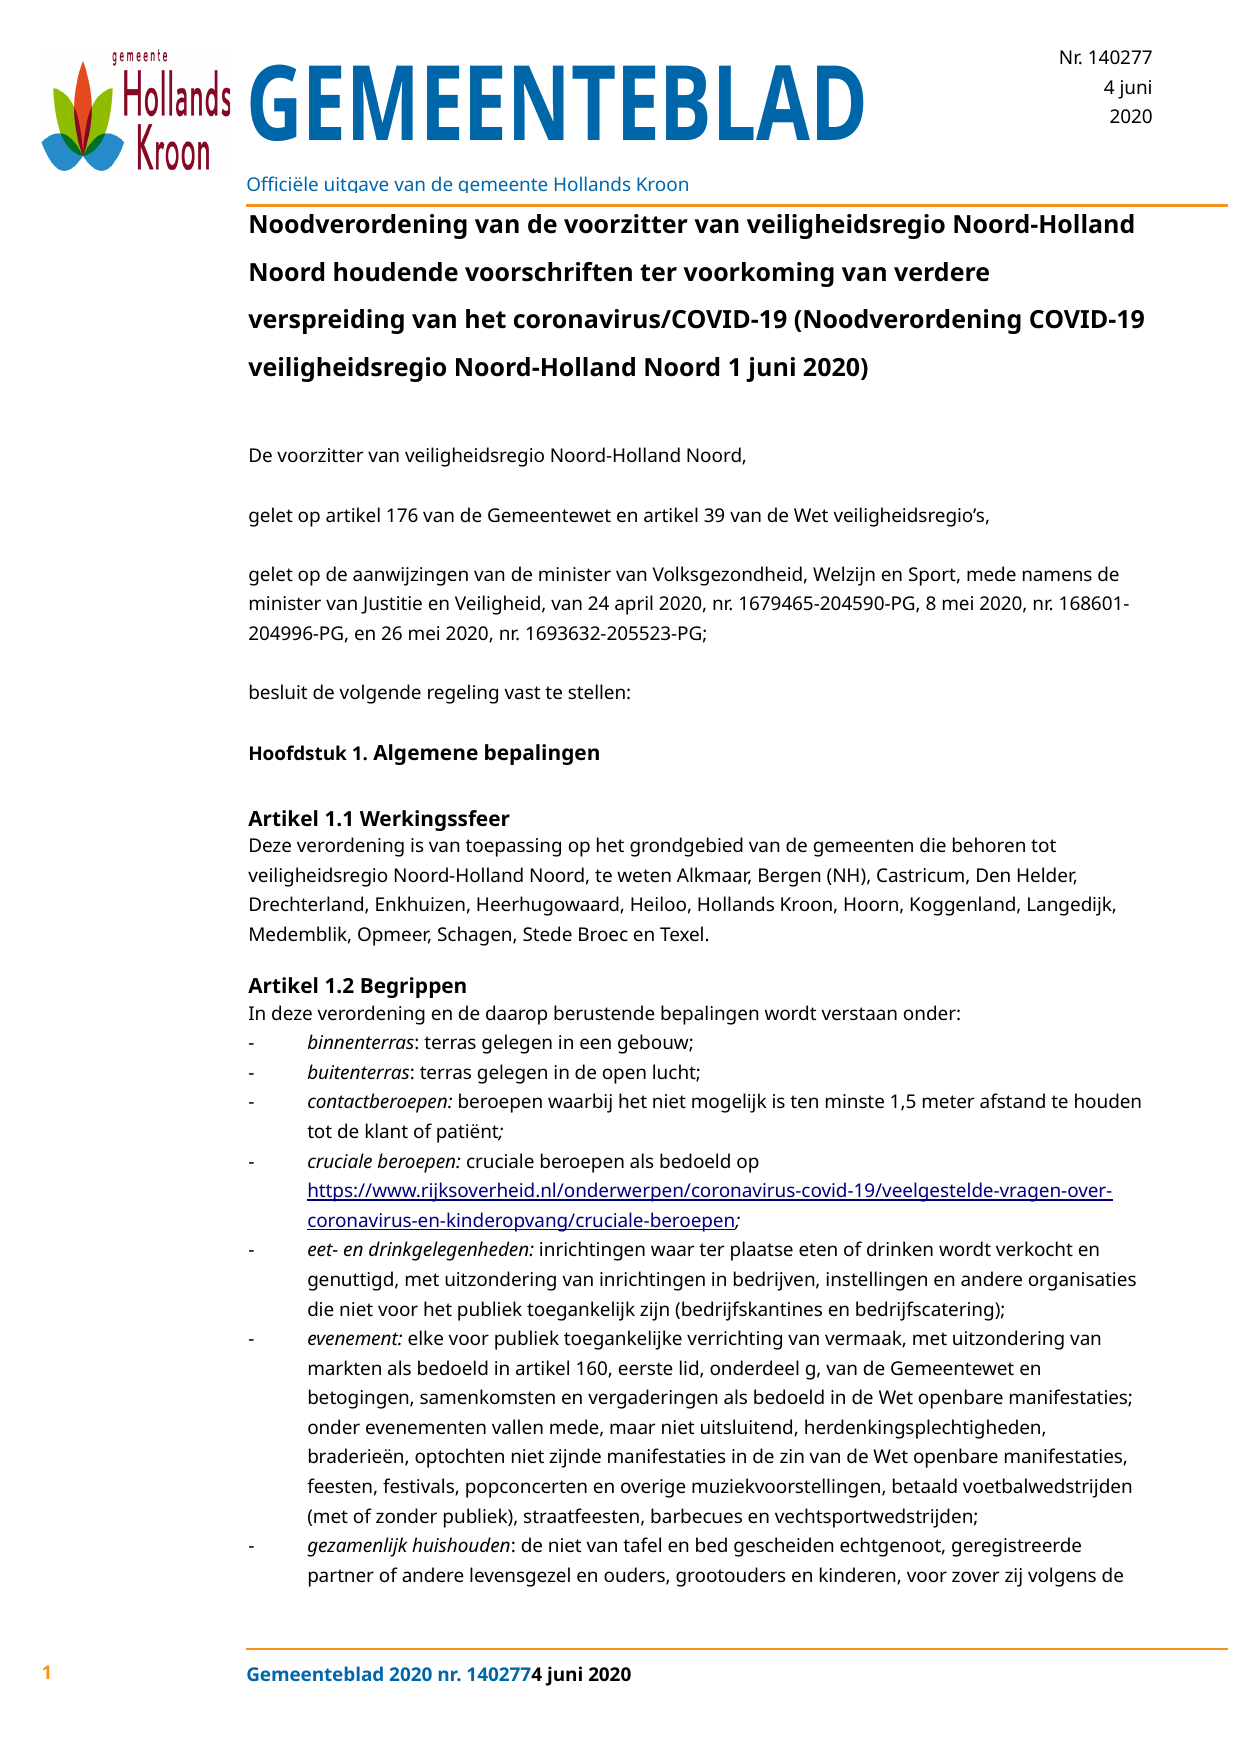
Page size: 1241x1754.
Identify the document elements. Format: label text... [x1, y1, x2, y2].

text gelet op de aanwijzingen van de minister van Volksgezondheid, Welzijn en Sport, mede namens de minister van Justitie en Veiligheid, van 24 april 2020, nr. 1679465-204590-PG, 8 mei 2020, nr. 168601-204996-PG, en 26 mei 2020, nr. 1693632-205523-PG; [248, 561, 1152, 646]
list buitenterras: terras gelegen in de open lucht; [248, 1059, 1152, 1085]
list gezamenlijk huishouden: de niet van tafel en bed gescheiden echtgenoot, geregistreerde partner of andere levensgezel en ouders, grootouders en kinderen, voor zover zij volgens de [248, 1532, 1152, 1588]
text Noodverordening van de voorzitter van veiligheidsregio Noord-Holland Noord houdende voorschriften ter voorkoming van verdere verspreiding van het coronavirus/COVID-19 (Noodverordening COVID-19 veiligheidsregio Noord-Holland Noord 1 juni 2020) [248, 207, 1152, 384]
text besluit de volgende regeling vast te stellen: [248, 679, 1152, 705]
list contactberoepen: beroepen waarbij het niet mogelijk is ten minste 1,5 meter afstand te houden tot de klant of patiënt; [248, 1089, 1152, 1144]
list evenement: elke voor publiek toegankelijke verrichting van vermaak, met uitzondering van markten als bedoeld in artikel 160, eerste lid, onderdeel g, van de Gemeentewet en betogingen, samenkomsten en vergaderingen als bedoeld in de Wet openbare manifestaties; onder evenementen vallen mede, maar niet uitsluitend, herdenkingsplechtigheden, braderieën, optochten niet zijnde manifestaties in de zin van de Wet openbare manifestaties, feesten, festivals, popconcerten en overige muziekvoorstellingen, betaald voetbalwedstrijden (met of zonder publiek), straatfeesten, barbecues en vechtsportwedstrijden; [248, 1325, 1152, 1528]
text In deze verordening en de daarop berustende bepalingen wordt verstaan onder: [248, 1000, 1152, 1026]
list cruciale beroepen: cruciale beroepen als bedoeld op https://www.rijksoverheid.nl/onderwerpen/coronavirus-covid-19/veelgestelde-vragen-over-coronavirus-en-kinderopvang/cruciale-beroepen; [248, 1148, 1152, 1233]
text Hoofdstuk 1. Algemene bepalingen [248, 738, 1152, 767]
text Artikel 1.2 Begrippen [248, 971, 1152, 1000]
picture [41, 47, 231, 172]
list binnenterras: terras gelegen in een gebouw; [248, 1029, 1152, 1055]
list eet- en drinkgelegenheden: inrichtingen waar ter plaatse eten of drinken wordt verkocht en genuttigd, met uitzondering van inrichtingen in bedrijven, instellingen en andere organisaties die niet voor het publiek toegankelijk zijn (bedrijfskantines en bedrijfscatering); [248, 1237, 1152, 1321]
text Artikel 1.1 Werkingssfeer [248, 804, 1152, 832]
text De voorzitter van veiligheidsregio Noord-Holland Noord, [248, 443, 1152, 468]
text gelet op artikel 176 van de Gemeentewet en artikel 39 van de Wet veiligheidsregio’s, [248, 502, 1152, 528]
text Deze verordening is van toepassing op het grondgebied van de gemeenten die behoren tot veiligheidsregio Noord-Holland Noord, te weten Alkmaar, Bergen (NH), Castricum, Den Helder, Drechterland, Enkhuizen, Heerhugowaard, Heiloo, Hollands Kroon, Hoorn, Koggenland, Langedijk, Medemblik, Opmeer, Schagen, Stede Broec en Texel. [248, 832, 1152, 947]
